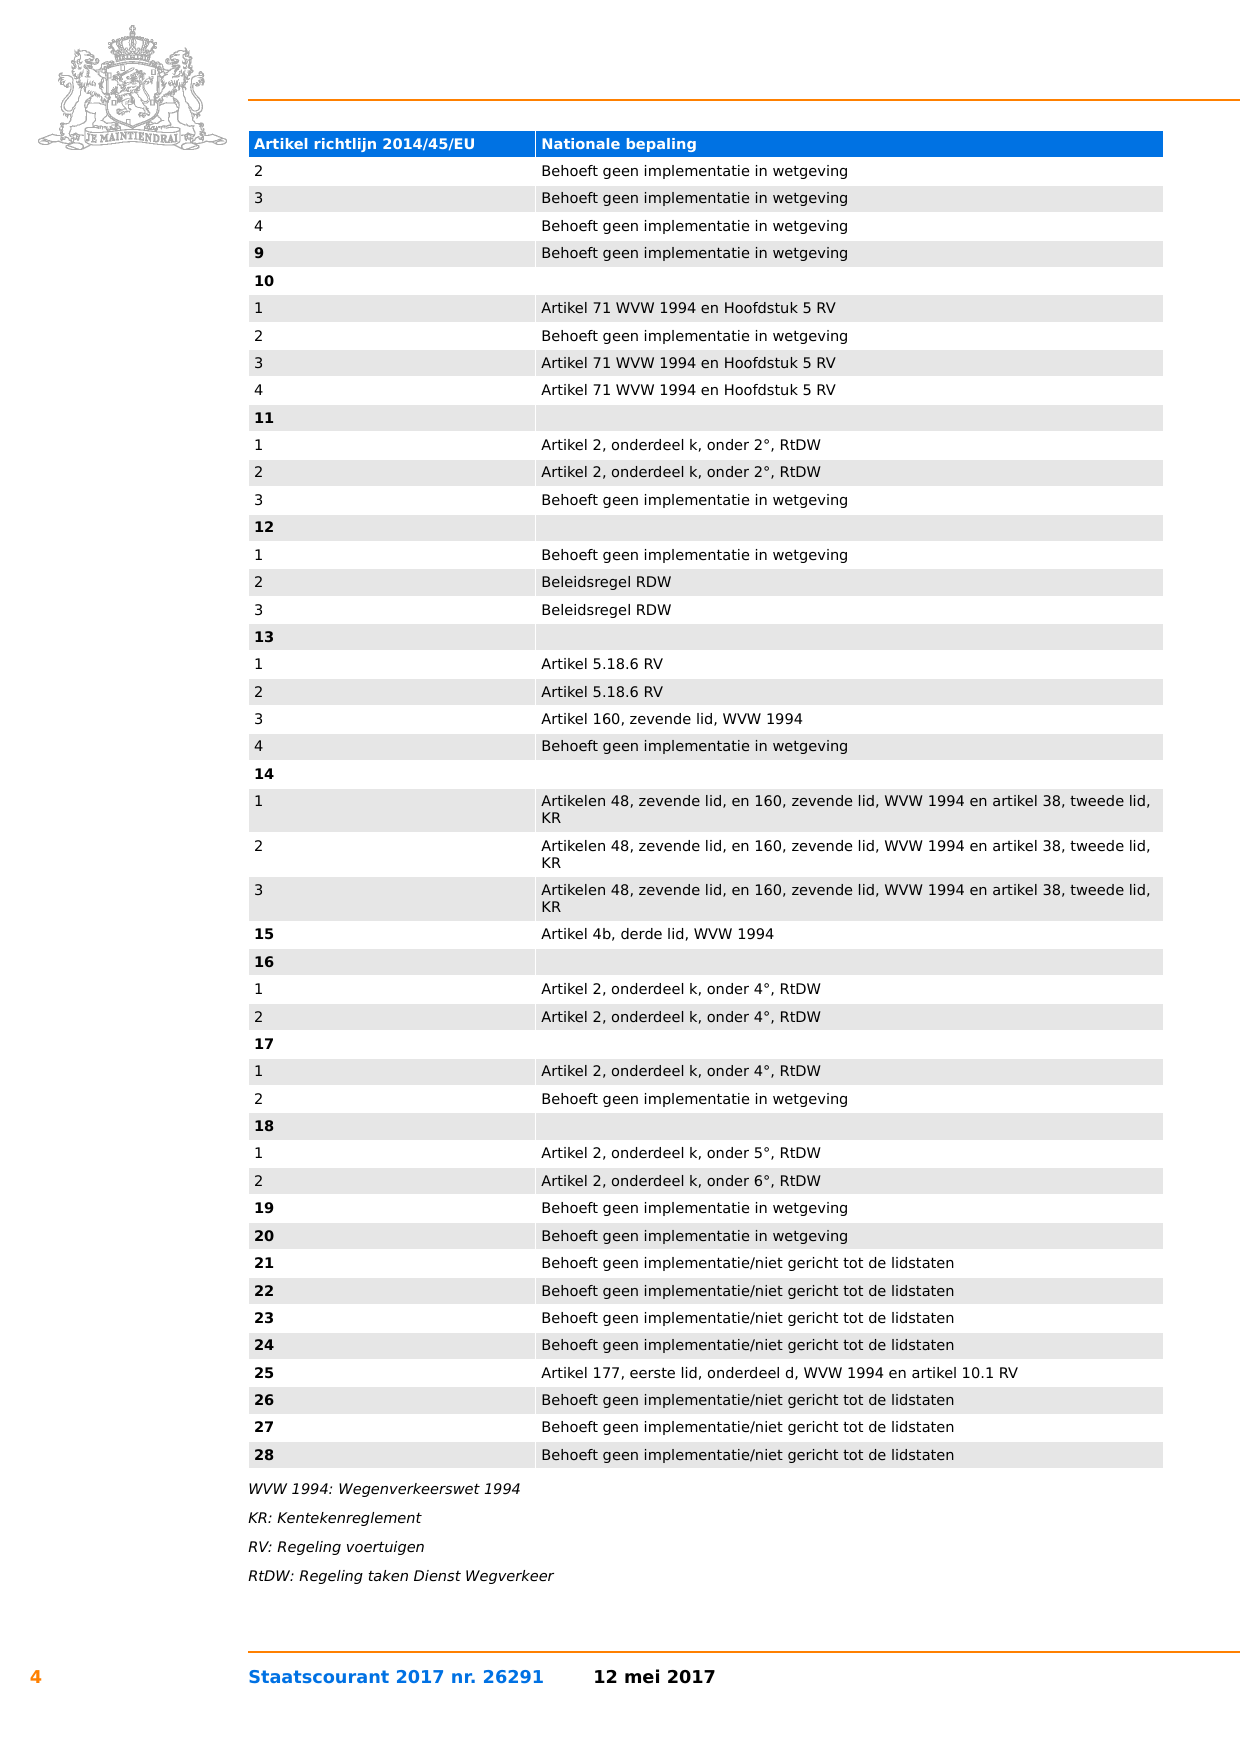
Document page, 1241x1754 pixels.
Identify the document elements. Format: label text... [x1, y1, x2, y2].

table_cell 2 [249, 1168, 535, 1194]
table_cell 16 [249, 949, 535, 975]
table_cell Behoeft geen implementatie in wetgeving [536, 542, 1163, 568]
table_cell Artikel 2, onderdeel k, onder 6°, RtDW [536, 1168, 1163, 1194]
table_cell Artikel 4b, derde lid, WVW 1994 [536, 922, 1163, 948]
table_cell 22 [249, 1278, 535, 1304]
table_cell Artikel 2, onderdeel k, onder 4°, RtDW [536, 1059, 1163, 1085]
table_cell 2 [249, 323, 535, 349]
table_cell Behoeft geen implementatie in wetgeving [536, 186, 1163, 212]
table_cell Artikelen 48, zevende lid, en 160, zevende lid, WVW 1994 en artikel 38, tweede lid, KR [536, 833, 1163, 876]
table_cell Artikel 5.18.6 RV [536, 679, 1163, 705]
table_cell Artikelen 48, zevende lid, en 160, zevende lid, WVW 1994 en artikel 38, tweede lid, KR [536, 789, 1163, 832]
table_cell 1 [249, 651, 535, 678]
table_cell 3 [249, 487, 535, 513]
table_cell 1 [249, 542, 535, 568]
table_cell 15 [249, 922, 535, 948]
table_cell 3 [249, 877, 535, 921]
table_header Artikel richtlijn 2014/45/EU [249, 131, 535, 157]
table_cell 1 [249, 976, 535, 1003]
table_cell 25 [249, 1360, 535, 1386]
table_cell Artikel 2, onderdeel k, onder 2°, RtDW [536, 460, 1163, 486]
table_cell Behoeft geen implementatie in wetgeving [536, 323, 1163, 349]
table_cell 18 [249, 1113, 535, 1140]
table_cell Beleidsregel RDW [536, 597, 1163, 623]
table_cell WVW 1994: Wegenverkeerswet 1994 KR: Kentekenreglement RV: Regeling voertuigen RtDW: Regeling taken Dienst Wegverkeer [248, 1470, 1163, 1584]
table_cell 2 [249, 569, 535, 596]
table_cell Artikel 2, onderdeel k, onder 5°, RtDW [536, 1141, 1163, 1167]
table_cell [536, 624, 1163, 650]
table_cell [536, 1031, 1163, 1057]
table_cell Beleidsregel RDW [536, 569, 1163, 596]
table_cell 2 [249, 460, 535, 486]
table_cell Behoeft geen implementatie/niet gericht tot de lidstaten [536, 1278, 1163, 1304]
table_cell 9 [249, 241, 535, 267]
table_cell Behoeft geen implementatie in wetgeving [536, 158, 1163, 185]
table_cell 4 [249, 734, 535, 760]
table_cell 4 [249, 378, 535, 404]
table_cell 11 [249, 405, 535, 431]
table_cell [536, 1113, 1163, 1140]
table_cell 27 [249, 1415, 535, 1441]
table_cell Behoeft geen implementatie/niet gericht tot de lidstaten [536, 1442, 1163, 1468]
table_cell Behoeft geen implementatie in wetgeving [536, 241, 1163, 267]
table_cell Behoeft geen implementatie in wetgeving [536, 1196, 1163, 1222]
table_cell Behoeft geen implementatie/niet gericht tot de lidstaten [536, 1333, 1163, 1359]
table_cell 20 [249, 1223, 535, 1249]
table_cell 3 [249, 350, 535, 376]
table_cell Artikel 71 WVW 1994 en Hoofdstuk 5 RV [536, 350, 1163, 376]
table_cell Behoeft geen implementatie in wetgeving [536, 1223, 1163, 1249]
table_cell 13 [249, 624, 535, 650]
table_cell Behoeft geen implementatie in wetgeving [536, 1086, 1163, 1112]
table_cell 4 [249, 213, 535, 239]
table_cell [536, 405, 1163, 431]
table_cell Artikel 2, onderdeel k, onder 2°, RtDW [536, 432, 1163, 459]
table_cell Behoeft geen implementatie in wetgeving [536, 487, 1163, 513]
table_cell 2 [249, 679, 535, 705]
table_cell Behoeft geen implementatie/niet gericht tot de lidstaten [536, 1415, 1163, 1441]
table_cell 3 [249, 706, 535, 733]
table_cell Artikel 177, eerste lid, onderdeel d, WVW 1994 en artikel 10.1 RV [536, 1360, 1163, 1386]
table_cell Artikel 2, onderdeel k, onder 4°, RtDW [536, 1004, 1163, 1030]
table_cell 3 [249, 597, 535, 623]
table_cell 28 [249, 1442, 535, 1468]
table_cell 1 [249, 432, 535, 459]
table_cell Artikelen 48, zevende lid, en 160, zevende lid, WVW 1994 en artikel 38, tweede lid, KR [536, 877, 1163, 921]
table_cell 10 [249, 268, 535, 294]
table_cell 2 [249, 833, 535, 876]
table_cell 1 [249, 1059, 535, 1085]
table_cell 26 [249, 1387, 535, 1414]
table_cell Behoeft geen implementatie in wetgeving [536, 213, 1163, 239]
table_cell [536, 949, 1163, 975]
table_cell Behoeft geen implementatie/niet gericht tot de lidstaten [536, 1387, 1163, 1414]
table_cell 23 [249, 1305, 535, 1331]
table_cell 3 [249, 186, 535, 212]
table_cell 2 [249, 158, 535, 185]
table_cell 2 [249, 1004, 535, 1030]
table_cell 24 [249, 1333, 535, 1359]
table_header Nationale bepaling [536, 131, 1163, 157]
table_cell 1 [249, 295, 535, 322]
table_cell [536, 761, 1163, 787]
table_cell Behoeft geen implementatie/niet gericht tot de lidstaten [536, 1250, 1163, 1277]
table_cell 1 [249, 789, 535, 832]
table_cell [536, 515, 1163, 541]
table_cell 21 [249, 1250, 535, 1277]
table_cell [536, 268, 1163, 294]
table_cell 1 [249, 1141, 535, 1167]
picture [38, 25, 227, 150]
table_cell Artikel 160, zevende lid, WVW 1994 [536, 706, 1163, 733]
table_cell Artikel 2, onderdeel k, onder 4°, RtDW [536, 976, 1163, 1003]
table_cell 19 [249, 1196, 535, 1222]
table_cell 2 [249, 1086, 535, 1112]
table_cell Artikel 71 WVW 1994 en Hoofdstuk 5 RV [536, 295, 1163, 322]
table_cell Artikel 71 WVW 1994 en Hoofdstuk 5 RV [536, 378, 1163, 404]
table_cell Artikel 5.18.6 RV [536, 651, 1163, 678]
table_cell Behoeft geen implementatie/niet gericht tot de lidstaten [536, 1305, 1163, 1331]
table_cell 14 [249, 761, 535, 787]
table_cell Behoeft geen implementatie in wetgeving [536, 734, 1163, 760]
table_cell 17 [249, 1031, 535, 1057]
table_cell 12 [249, 515, 535, 541]
